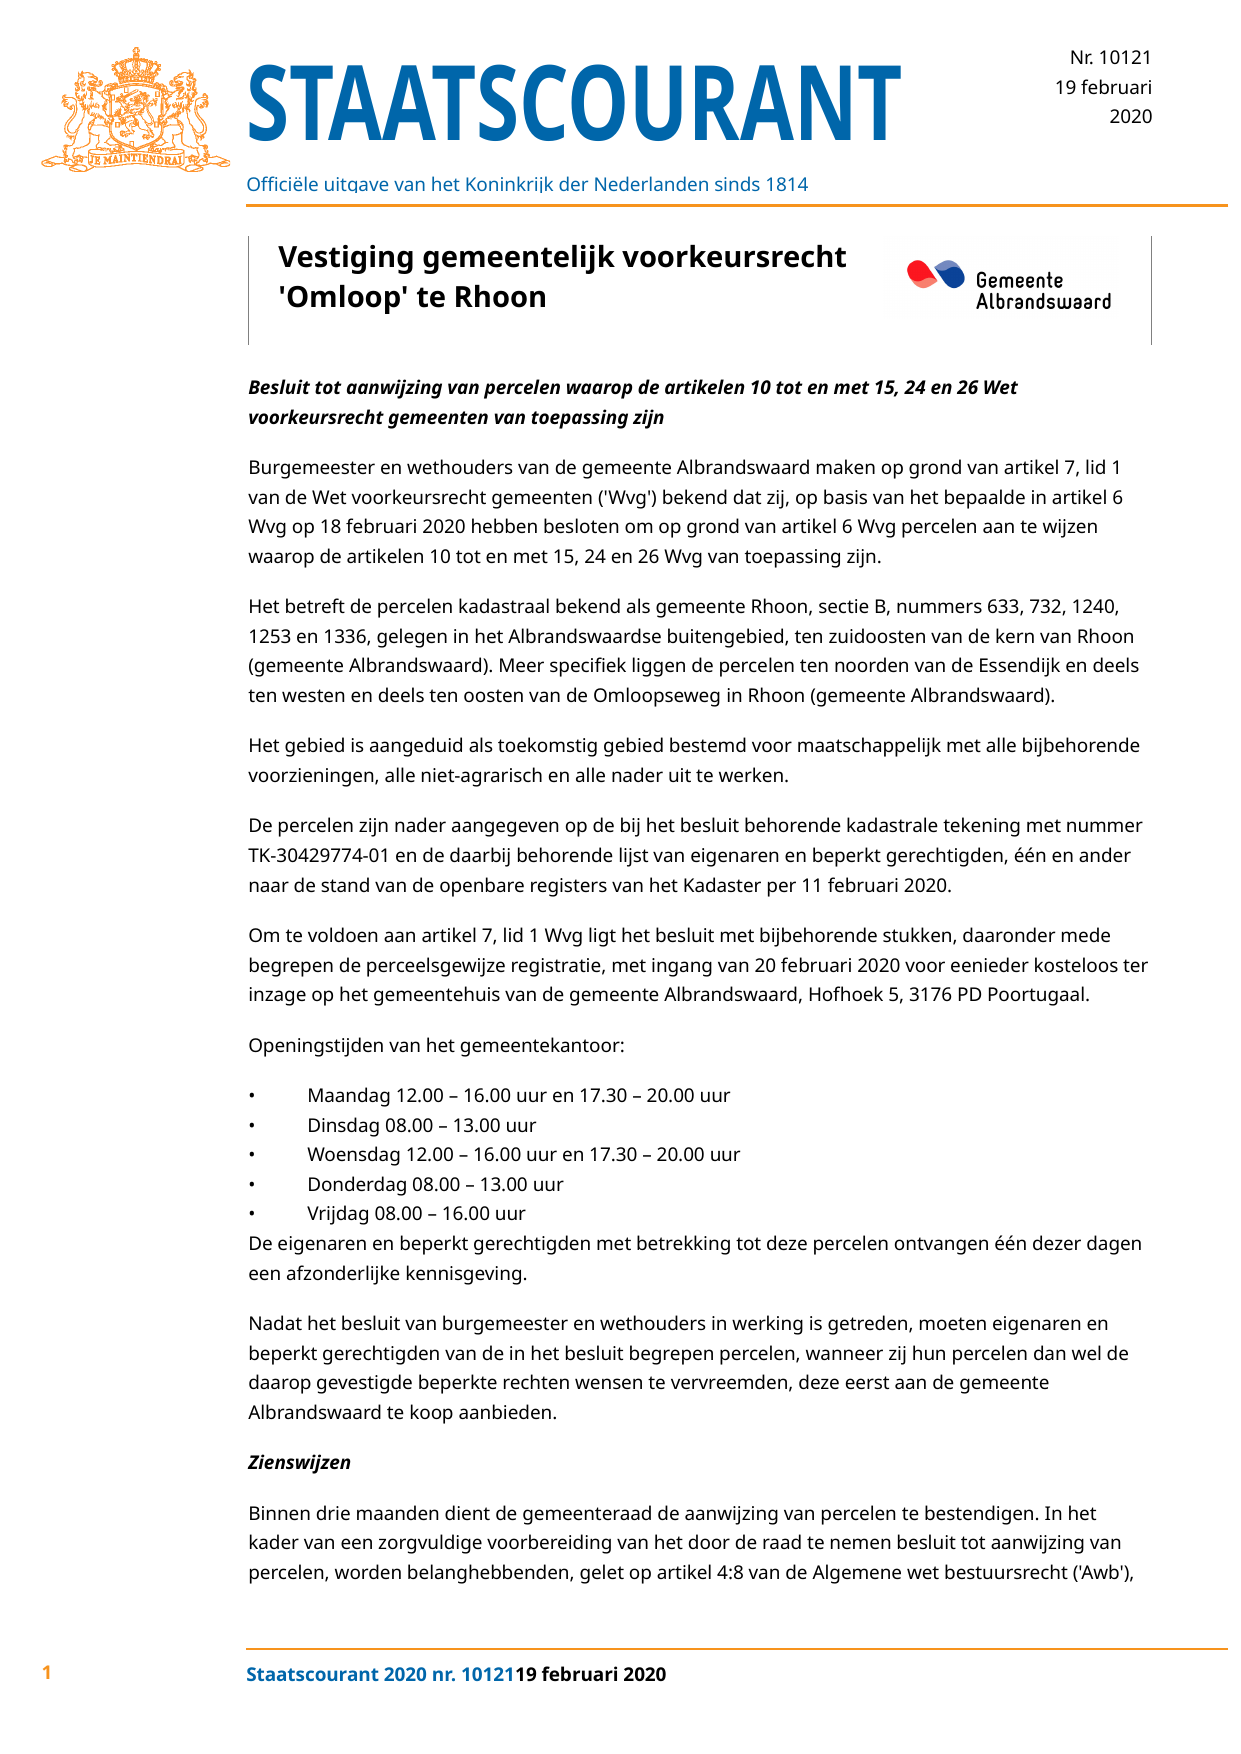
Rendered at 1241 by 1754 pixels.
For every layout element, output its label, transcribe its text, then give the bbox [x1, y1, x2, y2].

list Maandag 12.00 – 16.00 uur en 17.30 – 20.00 uur [248, 1082, 1152, 1108]
text Burgemeester en wethouders van de gemeente Albrandswaard maken op grond van artikel 7, lid 1 van de Wet voorkeursrecht gemeenten ('Wvg') bekend dat zij, op basis van het bepaalde in artikel 6 Wvg op 18 februari 2020 hebben besloten om op grond van artikel 6 Wvg percelen aan te wijzen waarop de artikelen 10 tot en met 15, 24 en 26 Wvg van toepassing zijn. [248, 454, 1152, 569]
list Donderdag 08.00 – 13.00 uur [248, 1171, 1152, 1197]
text Binnen drie maanden dient de gemeenteraad de aanwijzing van percelen te bestendigen. In het kader van een zorgvuldige voorbereiding van het door de raad te nemen besluit tot aanwijzing van percelen, worden belanghebbenden, gelet op artikel 4:8 van de Algemene wet bestuursrecht ('Awb'), [248, 1500, 1152, 1584]
list Woensdag 12.00 – 16.00 uur en 17.30 – 20.00 uur [248, 1141, 1152, 1167]
table_header Vestiging gemeentelijk voorkeursrecht 'Omloop' te Rhoon [249, 236, 850, 345]
picture [882, 236, 1119, 319]
text De percelen zijn nader aangegeven op de bij het besluit behorende kadastrale tekening met nummer TK-30429774-01 en de daarbij behorende lijst van eigenaren en beperkt gerechtigden, één en ander naar de stand van de openbare registers van het Kadaster per 11 februari 2020. [248, 813, 1152, 897]
text Besluit tot aanwijzing van percelen waarop de artikelen 10 tot en met 15, 24 en 26 Wet voorkeursrecht gemeenten van toepassing zijn [248, 374, 1152, 429]
text Openingstijden van het gemeentekantoor: [248, 1032, 1152, 1057]
text Om te voldoen aan artikel 7, lid 1 Wvg ligt het besluit met bijbehorende stukken, daaronder mede begrepen de perceelsgewijze registratie, met ingang van 20 februari 2020 voor eenieder kosteloos ter inzage op het gemeentehuis van de gemeente Albrandswaard, Hofhoek 5, 3176 PD Poortugaal. [248, 922, 1152, 1007]
text De eigenaren en beperkt gerechtigden met betrekking tot deze percelen ontvangen één dezer dagen een afzonderlijke kennisgeving. [248, 1230, 1152, 1285]
text Zienswijzen [248, 1449, 1152, 1475]
picture [41, 47, 231, 172]
list Vrijdag 08.00 – 16.00 uur [248, 1201, 1152, 1226]
list Dinsdag 08.00 – 13.00 uur [248, 1112, 1152, 1137]
text Het gebied is aangeduid als toekomstig gebied bestemd voor maatschappelijk met alle bijbehorende voorzieningen, alle niet-agrarisch en alle nader uit te werken. [248, 733, 1152, 788]
text Nadat het besluit van burgemeester en wethouders in werking is getreden, moeten eigenaren en beperkt gerechtigden van de in het besluit begrepen percelen, wanneer zij hun percelen dan wel de daarop gevestigde beperkte rechten wensen te vervreemden, deze eerst aan de gemeente Albrandswaard te koop aanbieden. [248, 1310, 1152, 1424]
text Het betreft de percelen kadastraal bekend als gemeente Rhoon, sectie B, nummers 633, 732, 1240, 1253 en 1336, gelegen in het Albrandswaardse buitengebied, ten zuidoosten van de kern van Rhoon (gemeente Albrandswaard). Meer specifiek liggen de percelen ten noorden van de Essendijk en deels ten westen en deels ten oosten van de Omloopseweg in Rhoon (gemeente Albrandswaard). [248, 593, 1152, 708]
table_header [850, 236, 1151, 345]
